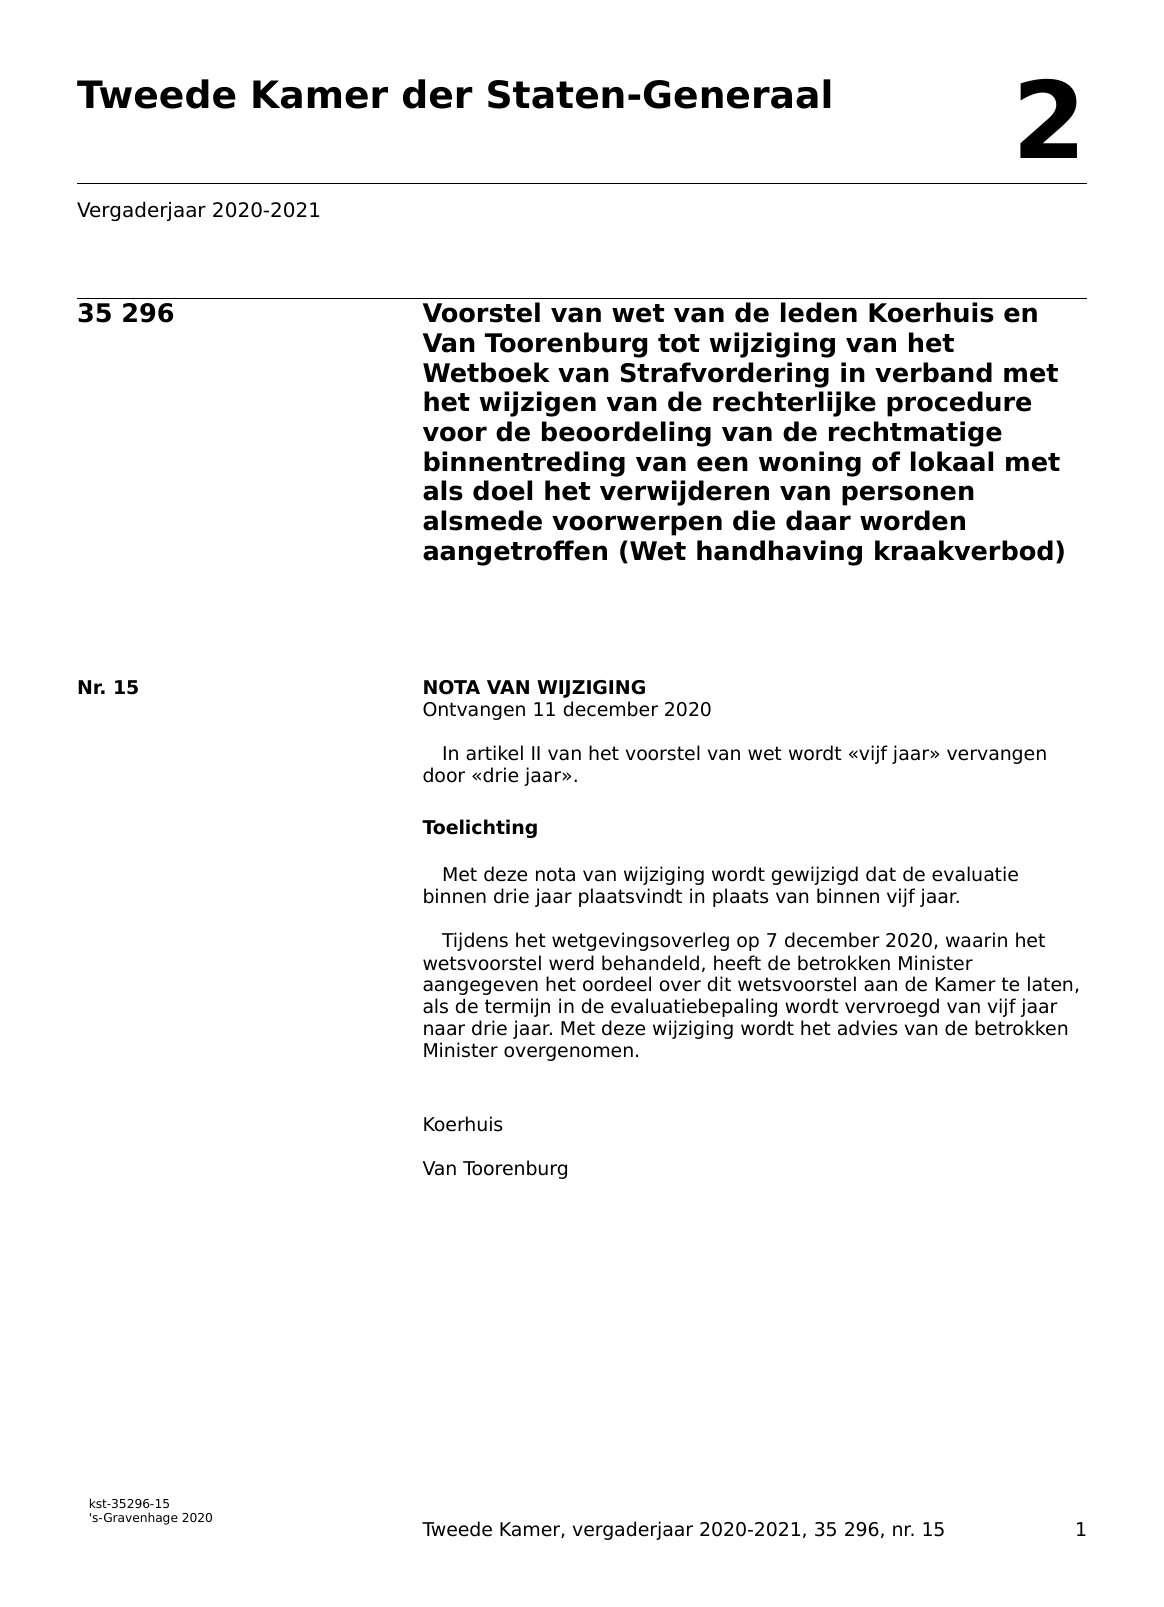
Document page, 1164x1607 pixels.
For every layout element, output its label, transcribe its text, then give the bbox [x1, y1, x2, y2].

subtitle 35 296 Voorstel van wet van de leden Koerhuis en Van Toorenburg tot wijziging van het Wetboek van Strafvordering in verband met het wijzigen van de rechterlijke procedure voor de beoordeling van de rechtmatige binnentreding van een woning of lokaal met als doel het verwijderen van personen alsmede voorwerpen die daar worden aangetroffen (Wet handhaving kraakverbod) [77, 299, 1087, 566]
text Met deze nota van wijziging wordt gewijzigd dat de evaluatie binnen drie jaar plaatsvindt in plaats van binnen vijf jaar. [422, 864, 1087, 908]
text kst-35296-15 [88, 1497, 323, 1511]
table_cell Vergaderjaar 2020-2021 [77, 184, 1087, 298]
table_header Tweede Kamer der Staten-Generaal [77, 59, 886, 183]
table_header 2 [886, 59, 1087, 183]
text Tijdens het wetgevingsoverleg op 7 december 2020, waarin het wetsvoorstel werd behandeld, heeft de betrokken Minister aangegeven het oordeel over dit wetsvoorstel aan de Kamer te laten, als de termijn in de evaluatiebepaling wordt vervroegd van vijf jaar naar drie jaar. Met deze wijziging wordt het advies van de betrokken Minister overgenomen. [422, 930, 1087, 1062]
subtitle Nr. 15 NOTA VAN WIJZIGING [77, 677, 1087, 699]
text Koerhuis Van Toorenburg [422, 1092, 1087, 1180]
text 's-Gravenhage 2020 [88, 1511, 323, 1525]
text In artikel II van het voorstel van wet wordt «vijf jaar» vervangen door «drie jaar». [422, 743, 1087, 787]
text Ontvangen 11 december 2020 [422, 699, 1087, 721]
subtitle Toelichting [422, 817, 1087, 839]
